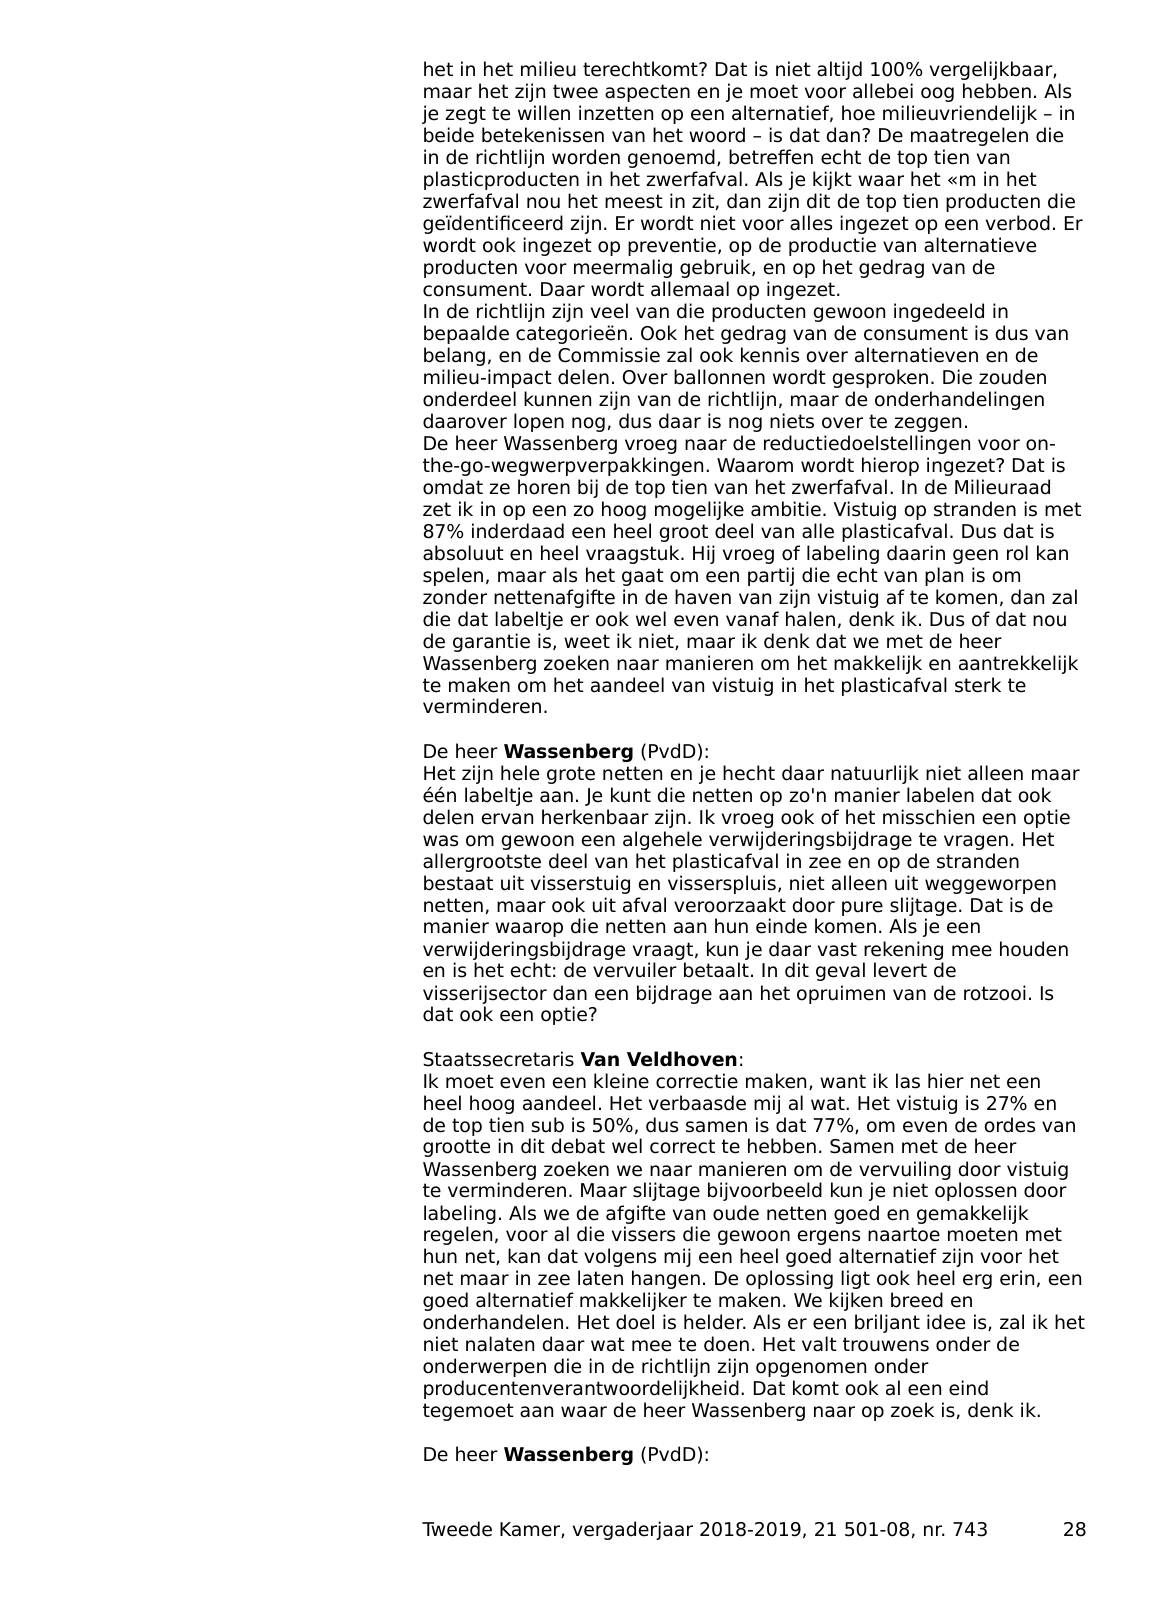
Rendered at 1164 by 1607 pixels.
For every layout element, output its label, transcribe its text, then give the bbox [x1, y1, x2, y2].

text Staatssecretaris Van Veldhoven: [422, 1048, 1087, 1071]
text De heer Wassenberg (PvdD): [422, 741, 1087, 763]
text Het zijn hele grote netten en je hecht daar natuurlijk niet alleen maar één labeltje aan. Je kunt die netten op zo'n manier labelen dat ook delen ervan herkenbaar zijn. Ik vroeg ook of het misschien een optie was om gewoon een algehele verwijderingsbijdrage te vragen. Het allergrootste deel van het plasticafval in zee en op de stranden bestaat uit visserstuig en visserspluis, niet alleen uit weggeworpen netten, maar ook uit afval veroorzaakt door pure slijtage. Dat is de manier waarop die netten aan hun einde komen. Als je een verwijderingsbijdrage vraagt, kun je daar vast rekening mee houden en is het echt: de vervuiler betaalt. In dit geval levert de visserijsector dan een bijdrage aan het opruimen van de rotzooi. Is dat ook een optie? [422, 763, 1087, 1026]
text Ik moet even een kleine correctie maken, want ik las hier net een heel hoog aandeel. Het verbaasde mij al wat. Het vistuig is 27% en de top tien sub is 50%, dus samen is dat 77%, om even de ordes van grootte in dit debat wel correct te hebben. Samen met de heer Wassenberg zoeken we naar manieren om de vervuiling door vistuig te verminderen. Maar slijtage bijvoorbeeld kun je niet oplossen door labeling. Als we de afgifte van oude netten goed en gemakkelijk regelen, voor al die vissers die gewoon ergens naartoe moeten met hun net, kan dat volgens mij een heel goed alternatief zijn voor het net maar in zee laten hangen. De oplossing ligt ook heel erg erin, een goed alternatief makkelijker te maken. We kijken breed en onderhandelen. Het doel is helder. Als er een briljant idee is, zal ik het niet nalaten daar wat mee te doen. Het valt trouwens onder de onderwerpen die in de richtlijn zijn opgenomen onder producentenverantwoordelijkheid. Dat komt ook al een eind tegemoet aan waar de heer Wassenberg naar op zoek is, denk ik. [422, 1071, 1087, 1422]
text De heer Wassenberg (PvdD): [422, 1444, 1087, 1466]
text De heer Wassenberg vroeg naar de reductiedoelstellingen voor on-the-go-wegwerpverpakkingen. Waarom wordt hierop ingezet? Dat is omdat ze horen bij de top tien van het zwerfafval. In de Milieuraad zet ik in op een zo hoog mogelijke ambitie. Vistuig op stranden is met 87% inderdaad een heel groot deel van alle plasticafval. Dus dat is absoluut en heel vraagstuk. Hij vroeg of labeling daarin geen rol kan spelen, maar als het gaat om een partij die echt van plan is om zonder nettenafgifte in de haven van zijn vistuig af te komen, dan zal die dat labeltje er ook wel even vanaf halen, denk ik. Dus of dat nou de garantie is, weet ik niet, maar ik denk dat we met de heer Wassenberg zoeken naar manieren om het makkelijk en aantrekkelijk te maken om het aandeel van vistuig in het plasticafval sterk te verminderen. [422, 433, 1087, 718]
text het in het milieu terechtkomt? Dat is niet altijd 100% vergelijkbaar, maar het zijn twee aspecten en je moet voor allebei oog hebben. Als je zegt te willen inzetten op een alternatief, hoe milieuvriendelijk – in beide betekenissen van het woord – is dat dan? De maatregelen die in de richtlijn worden genoemd, betreffen echt de top tien van plasticproducten in het zwerfafval. Als je kijkt waar het «m in het zwerfafval nou het meest in zit, dan zijn dit de top tien producten die geïdentificeerd zijn. Er wordt niet voor alles ingezet op een verbod. Er wordt ook ingezet op preventie, op de productie van alternatieve producten voor meermalig gebruik, en op het gedrag van de consument. Daar wordt allemaal op ingezet. [422, 59, 1087, 301]
text In de richtlijn zijn veel van die producten gewoon ingedeeld in bepaalde categorieën. Ook het gedrag van de consument is dus van belang, en de Commissie zal ook kennis over alternatieven en de milieu-impact delen. Over ballonnen wordt gesproken. Die zouden onderdeel kunnen zijn van de richtlijn, maar de onderhandelingen daarover lopen nog, dus daar is nog niets over te zeggen. [422, 301, 1087, 433]
